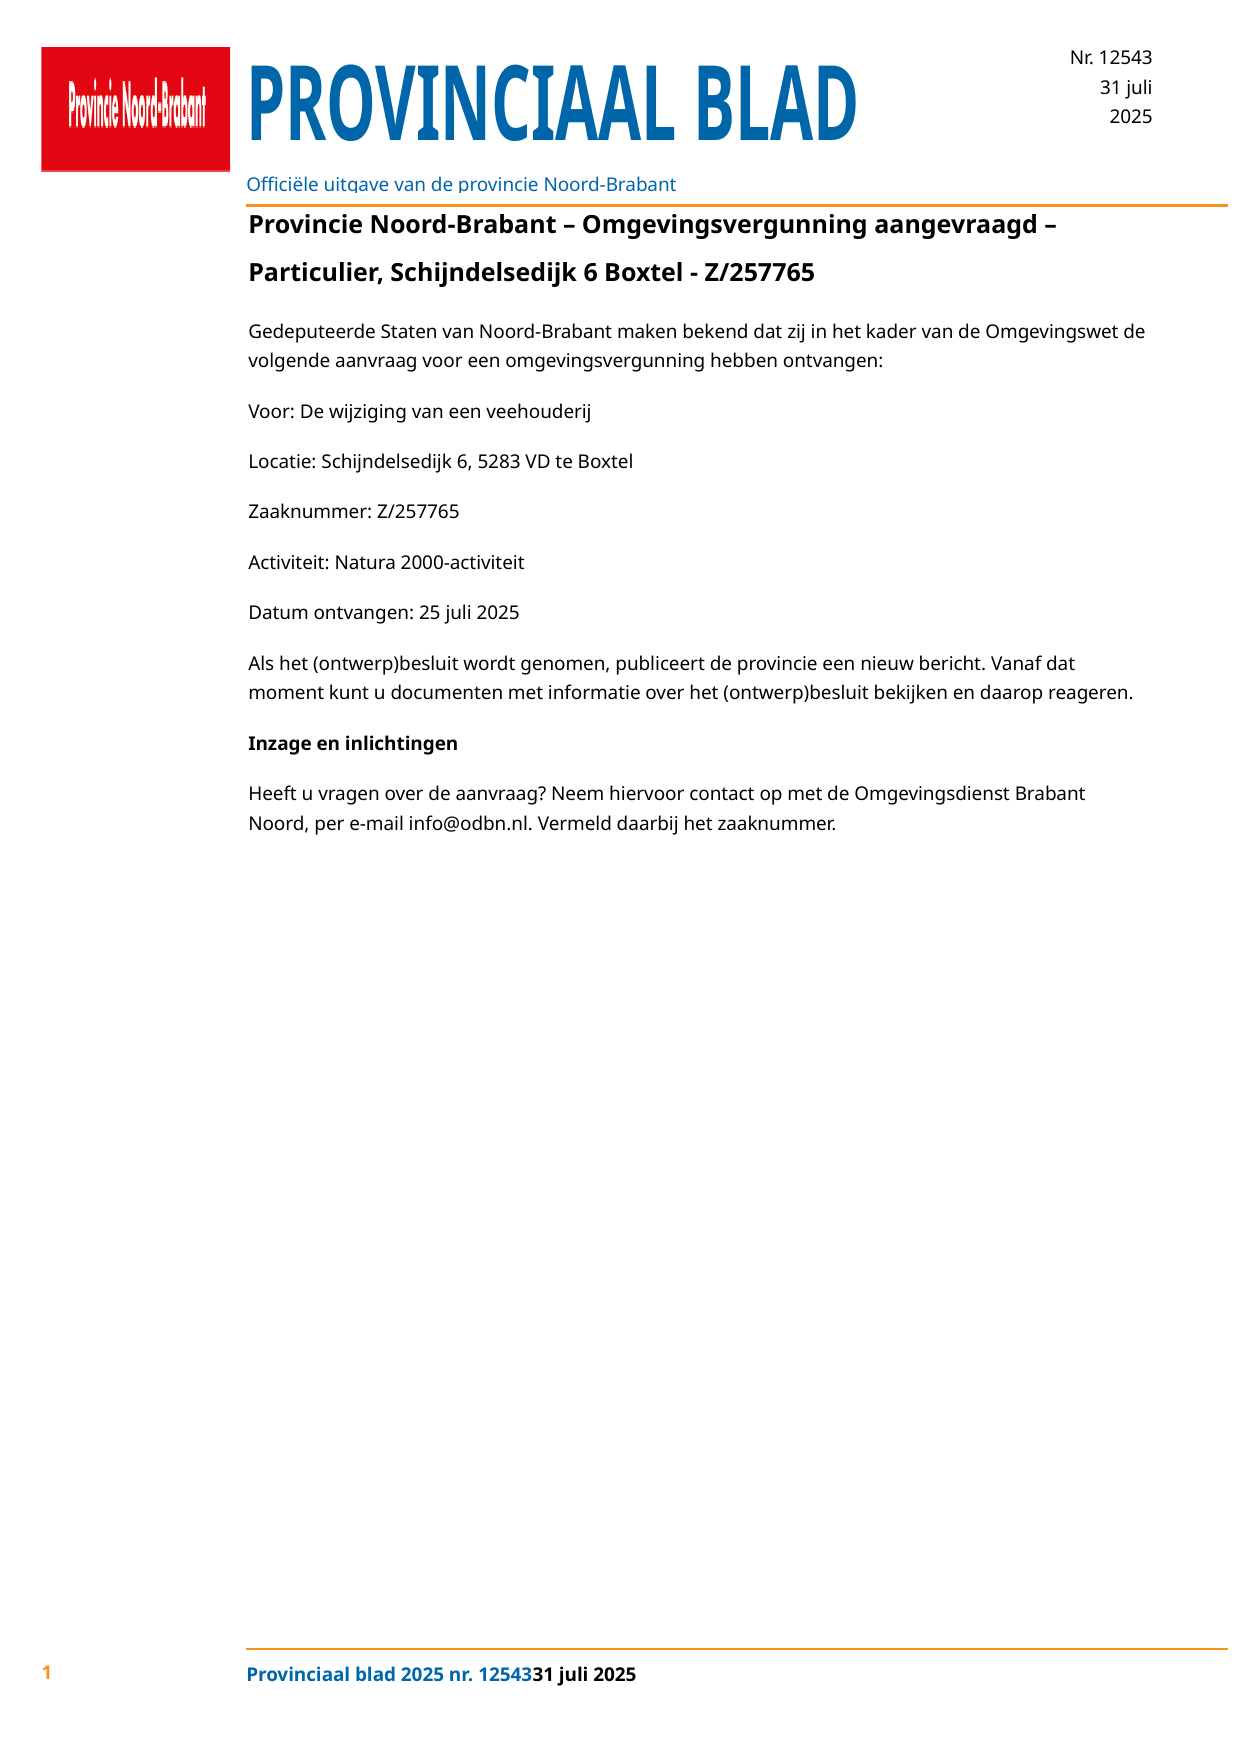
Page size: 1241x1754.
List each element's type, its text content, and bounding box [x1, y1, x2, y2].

picture [41, 47, 231, 172]
text Gedeputeerde Staten van Noord-Brabant maken bekend dat zij in het kader van de Omgevingswet de volgende aanvraag voor een omgevingsvergunning hebben ontvangen: [248, 318, 1152, 373]
text Zaaknummer: Z/257765 [248, 499, 1152, 524]
text Locatie: Schijndelsedijk 6, 5283 VD te Boxtel [248, 448, 1152, 474]
text Datum ontvangen: 25 juli 2025 [248, 599, 1152, 625]
text Heeft u vragen over de aanvraag? Neem hiervoor contact op met de Omgevingsdienst Brabant Noord, per e-mail info@odbn.nl. Vermeld daarbij het zaaknummer. [248, 780, 1152, 836]
text Inzage en inlichtingen [248, 730, 1152, 756]
text Activiteit: Natura 2000-activiteit [248, 549, 1152, 575]
text Als het (ontwerp)besluit wordt genomen, publiceert de provincie een nieuw bericht. Vanaf dat moment kunt u documenten met informatie over het (ontwerp)besluit bekijken en daarop reageren. [248, 650, 1152, 705]
text Provincie Noord-Brabant – Omgevingsvergunning aangevraagd – Particulier, Schijndelsedijk 6 Boxtel - Z/257765 [248, 207, 1152, 288]
text Voor: De wijziging van een veehouderij [248, 398, 1152, 424]
